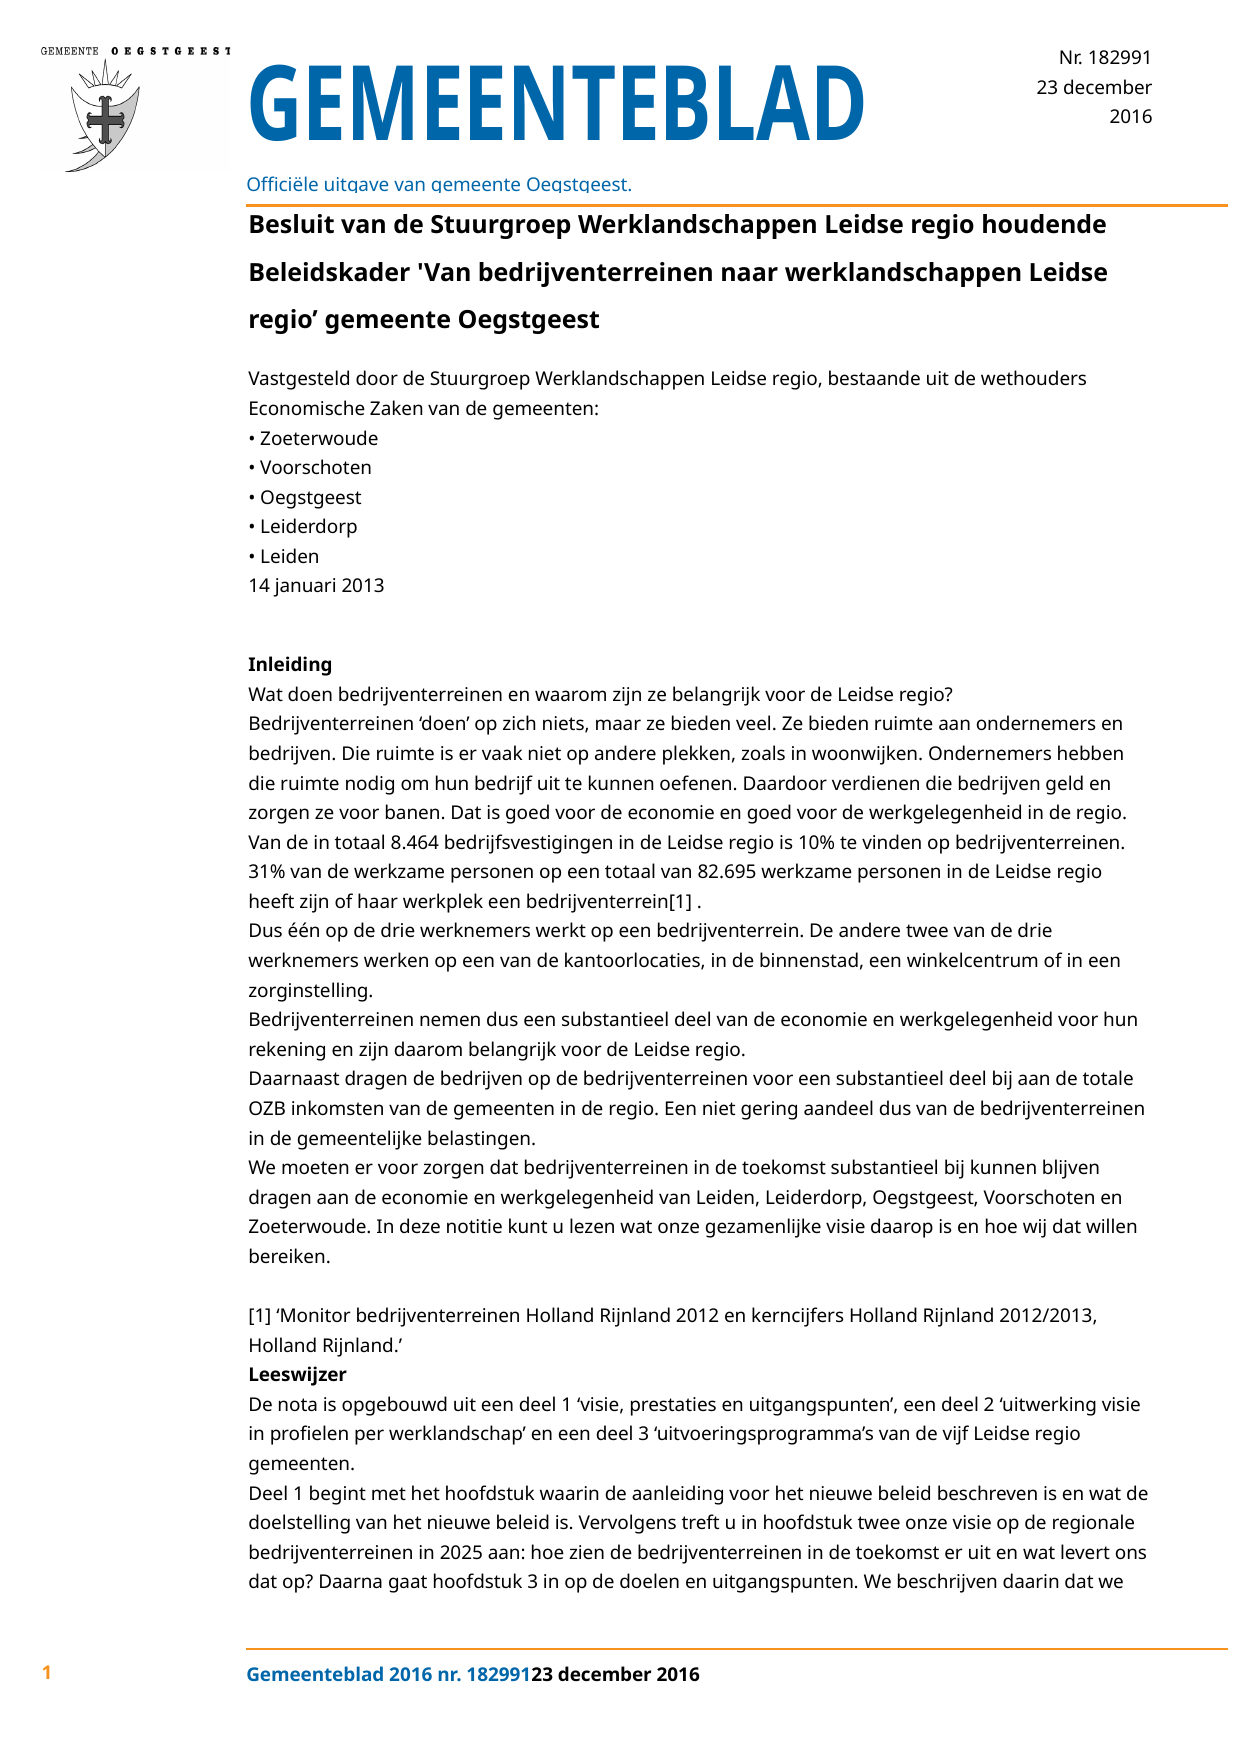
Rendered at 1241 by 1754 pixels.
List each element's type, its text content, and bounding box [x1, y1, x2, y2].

text • Leiden [248, 543, 1152, 569]
text • Leiderdorp [248, 513, 1152, 539]
text • Voorschoten [248, 454, 1152, 480]
picture [41, 47, 231, 172]
text Van de in totaal 8.464 bedrijfsvestigingen in de Leidse regio is 10% te vinden op bedrijventerreinen. 31% van de werkzame personen op een totaal van 82.695 werkzame personen in de Leidse regio heeft zijn of haar werkplek een bedrijventerrein[1] . [248, 829, 1152, 914]
text Vastgesteld door de Stuurgroep Werklandschappen Leidse regio, bestaande uit de wethouders Economische Zaken van de gemeenten: [248, 366, 1152, 421]
text Bedrijventerreinen ‘doen’ op zich niets, maar ze bieden veel. Ze bieden ruimte aan ondernemers en bedrijven. Die ruimte is er vaak niet op andere plekken, zoals in woonwijken. Ondernemers hebben die ruimte nodig om hun bedrijf uit te kunnen oefenen. Daardoor verdienen die bedrijven geld en zorgen ze voor banen. Dat is goed voor de economie en goed voor de werkgelegenheid in de regio. [248, 711, 1152, 825]
text De nota is opgebouwd uit een deel 1 ‘visie, prestaties en uitgangspunten’, een deel 2 ‘uitwerking visie in profielen per werklandschap’ en een deel 3 ‘uitvoeringsprogramma’s van de vijf Leidse regio gemeenten. [248, 1391, 1152, 1476]
text • Oegstgeest [248, 484, 1152, 509]
text Dus één op de drie werknemers werkt op een bedrijventerrein. De andere twee van de drie werknemers werken op een van de kantoorlocaties, in de binnenstad, een winkelcentrum of in een zorginstelling. [248, 918, 1152, 1003]
text Leeswijzer [248, 1361, 1152, 1387]
text Wat doen bedrijventerreinen en waarom zijn ze belangrijk voor de Leidse regio? [248, 681, 1152, 707]
text Daarnaast dragen de bedrijven op de bedrijventerreinen voor een substantieel deel bij aan de totale OZB inkomsten van de gemeenten in de regio. Een niet gering aandeel dus van de bedrijventerreinen in de gemeentelijke belastingen. [248, 1066, 1152, 1151]
text 14 januari 2013 [248, 573, 1152, 598]
text Inleiding [248, 651, 1152, 677]
text [1] ‘Monitor bedrijventerreinen Holland Rijnland 2012 en kerncijfers Holland Rijnland 2012/2013, Holland Rijnland.’ [248, 1302, 1152, 1358]
text Deel 1 begint met het hoofdstuk waarin de aanleiding voor het nieuwe beleid beschreven is en wat de doelstelling van het nieuwe beleid is. Vervolgens treft u in hoofdstuk twee onze visie op de regionale bedrijventerreinen in 2025 aan: hoe zien de bedrijventerreinen in de toekomst er uit en wat levert ons dat op? Daarna gaat hoofdstuk 3 in op de doelen en uitgangspunten. We beschrijven daarin dat we [248, 1480, 1152, 1594]
text Besluit van de Stuurgroep Werklandschappen Leidse regio houdende Beleidskader 'Van bedrijventerreinen naar werklandschappen Leidse regio’ gemeente Oegstgeest [248, 207, 1152, 336]
text We moeten er voor zorgen dat bedrijventerreinen in de toekomst substantieel bij kunnen blijven dragen aan de economie en werkgelegenheid van Leiden, Leiderdorp, Oegstgeest, Voorschoten en Zoeterwoude. In deze notitie kunt u lezen wat onze gezamenlijke visie daarop is en hoe wij dat willen bereiken. [248, 1154, 1152, 1269]
text Bedrijventerreinen nemen dus een substantieel deel van de economie en werkgelegenheid voor hun rekening en zijn daarom belangrijk voor de Leidse regio. [248, 1006, 1152, 1062]
text • Zoeterwoude [248, 425, 1152, 450]
